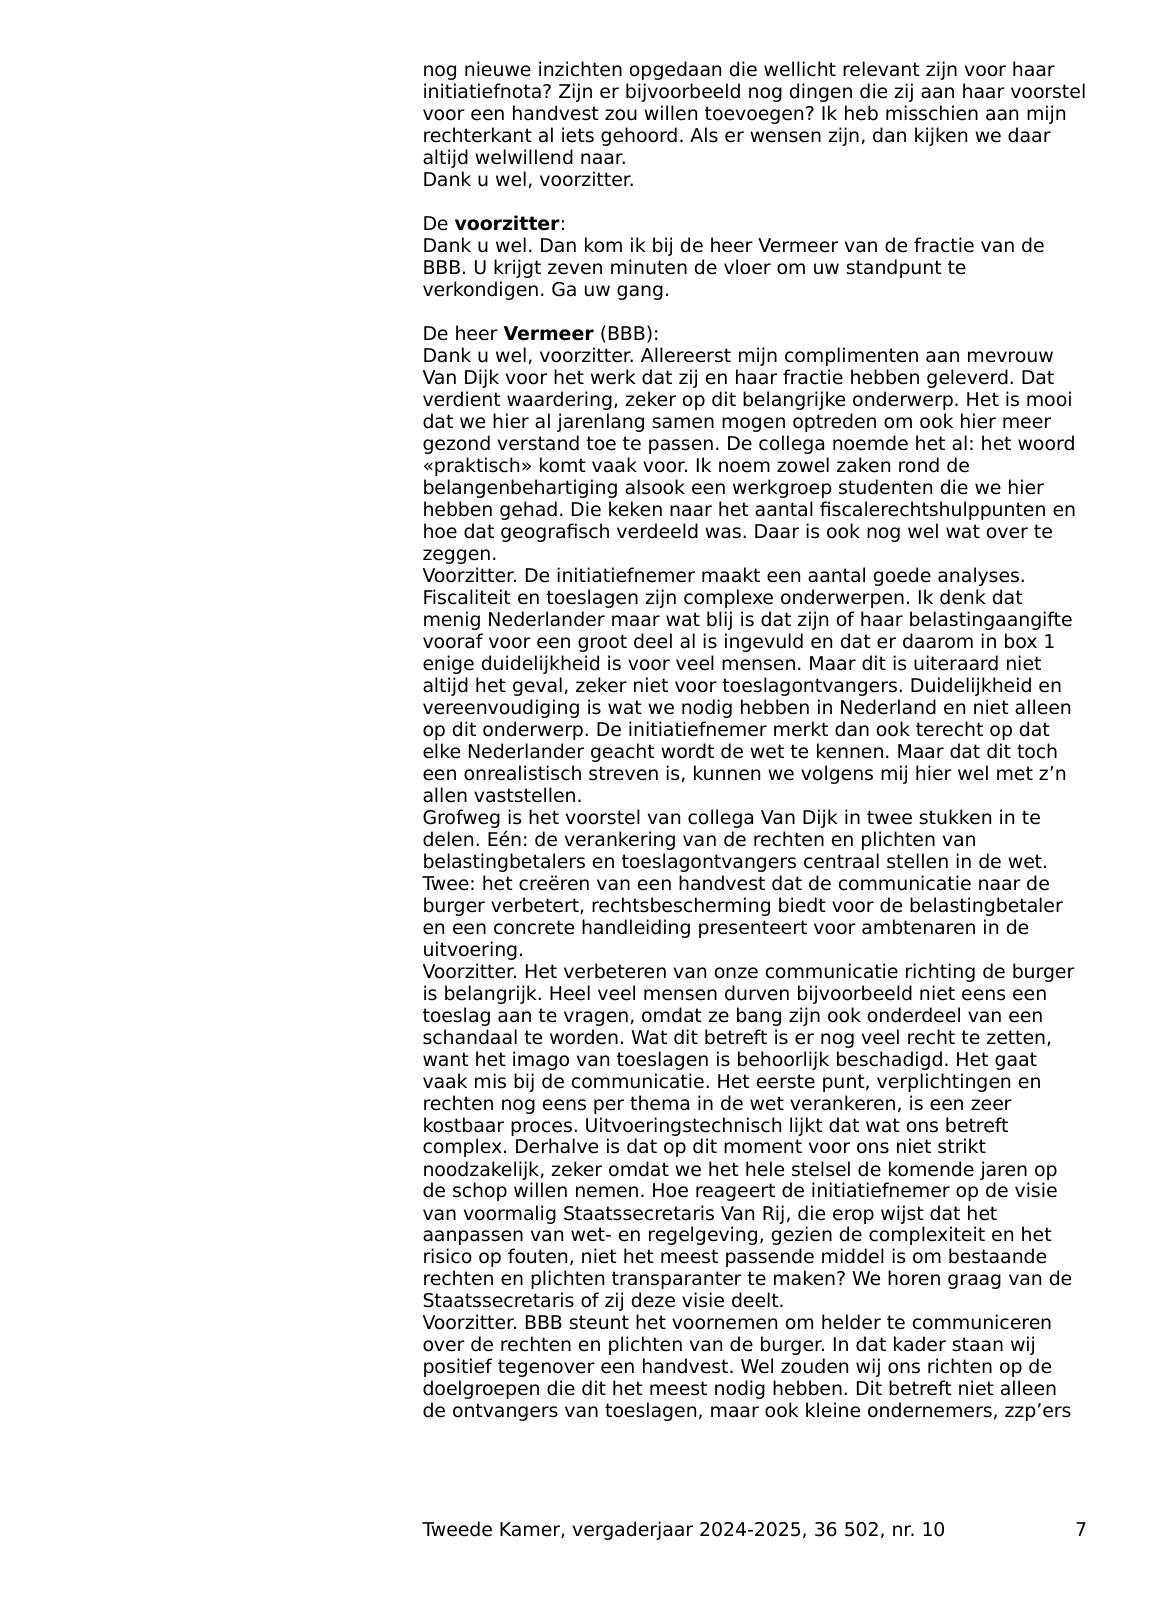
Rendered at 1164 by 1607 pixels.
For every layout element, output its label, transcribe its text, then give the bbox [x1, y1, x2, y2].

text Dank u wel, voorzitter. [422, 169, 1087, 191]
text Dank u wel, voorzitter. Allereerst mijn complimenten aan mevrouw Van Dijk voor het werk dat zij en haar fractie hebben geleverd. Dat verdient waardering, zeker op dit belangrijke onderwerp. Het is mooi dat we hier al jarenlang samen mogen optreden om ook hier meer gezond verstand toe te passen. De collega noemde het al: het woord «praktisch» komt vaak voor. Ik noem zowel zaken rond de belangenbehartiging alsook een werkgroep studenten die we hier hebben gehad. Die keken naar het aantal fiscalerechtshulppunten en hoe dat geografisch verdeeld was. Daar is ook nog wel wat over te zeggen. [422, 345, 1087, 565]
text Voorzitter. Het verbeteren van onze communicatie richting de burger is belangrijk. Heel veel mensen durven bijvoorbeeld niet eens een toeslag aan te vragen, omdat ze bang zijn ook onderdeel van een schandaal te worden. Wat dit betreft is er nog veel recht te zetten, want het imago van toeslagen is behoorlijk beschadigd. Het gaat vaak mis bij de communicatie. Het eerste punt, verplichtingen en rechten nog eens per thema in de wet verankeren, is een zeer kostbaar proces. Uitvoeringstechnisch lijkt dat wat ons betreft complex. Derhalve is dat op dit moment voor ons niet strikt noodzakelijk, zeker omdat we het hele stelsel de komende jaren op de schop willen nemen. Hoe reageert de initiatiefnemer op de visie van voormalig Staatssecretaris Van Rij, die erop wijst dat het aanpassen van wet- en regelgeving, gezien de complexiteit en het risico op fouten, niet het meest passende middel is om bestaande rechten en plichten transparanter te maken? We horen graag van de Staatssecretaris of zij deze visie deelt. [422, 961, 1087, 1312]
text nog nieuwe inzichten opgedaan die wellicht relevant zijn voor haar initiatiefnota? Zijn er bijvoorbeeld nog dingen die zij aan haar voorstel voor een handvest zou willen toevoegen? Ik heb misschien aan mijn rechterkant al iets gehoord. Als er wensen zijn, dan kijken we daar altijd welwillend naar. [422, 59, 1087, 169]
text Voorzitter. De initiatiefnemer maakt een aantal goede analyses. Fiscaliteit en toeslagen zijn complexe onderwerpen. Ik denk dat menig Nederlander maar wat blij is dat zijn of haar belastingaangifte vooraf voor een groot deel al is ingevuld en dat er daarom in box 1 enige duidelijkheid is voor veel mensen. Maar dit is uiteraard niet altijd het geval, zeker niet voor toeslagontvangers. Duidelijkheid en vereenvoudiging is wat we nodig hebben in Nederland en niet alleen op dit onderwerp. De initiatiefnemer merkt dan ook terecht op dat elke Nederlander geacht wordt de wet te kennen. Maar dat dit toch een onrealistisch streven is, kunnen we volgens mij hier wel met z’n allen vaststellen. [422, 565, 1087, 807]
text De voorzitter: [422, 213, 1087, 235]
text De heer Vermeer (BBB): [422, 323, 1087, 345]
text Dank u wel. Dan kom ik bij de heer Vermeer van de fractie van de BBB. U krijgt zeven minuten de vloer om uw standpunt te verkondigen. Ga uw gang. [422, 235, 1087, 301]
text Grofweg is het voorstel van collega Van Dijk in twee stukken in te delen. Eén: de verankering van de rechten en plichten van belastingbetalers en toeslagontvangers centraal stellen in de wet. Twee: het creëren van een handvest dat de communicatie naar de burger verbetert, rechtsbescherming biedt voor de belastingbetaler en een concrete handleiding presenteert voor ambtenaren in de uitvoering. [422, 807, 1087, 961]
text Voorzitter. BBB steunt het voornemen om helder te communiceren over de rechten en plichten van de burger. In dat kader staan wij positief tegenover een handvest. Wel zouden wij ons richten op de doelgroepen die dit het meest nodig hebben. Dit betreft niet alleen de ontvangers van toeslagen, maar ook kleine ondernemers, zzp’ers [422, 1312, 1087, 1422]
